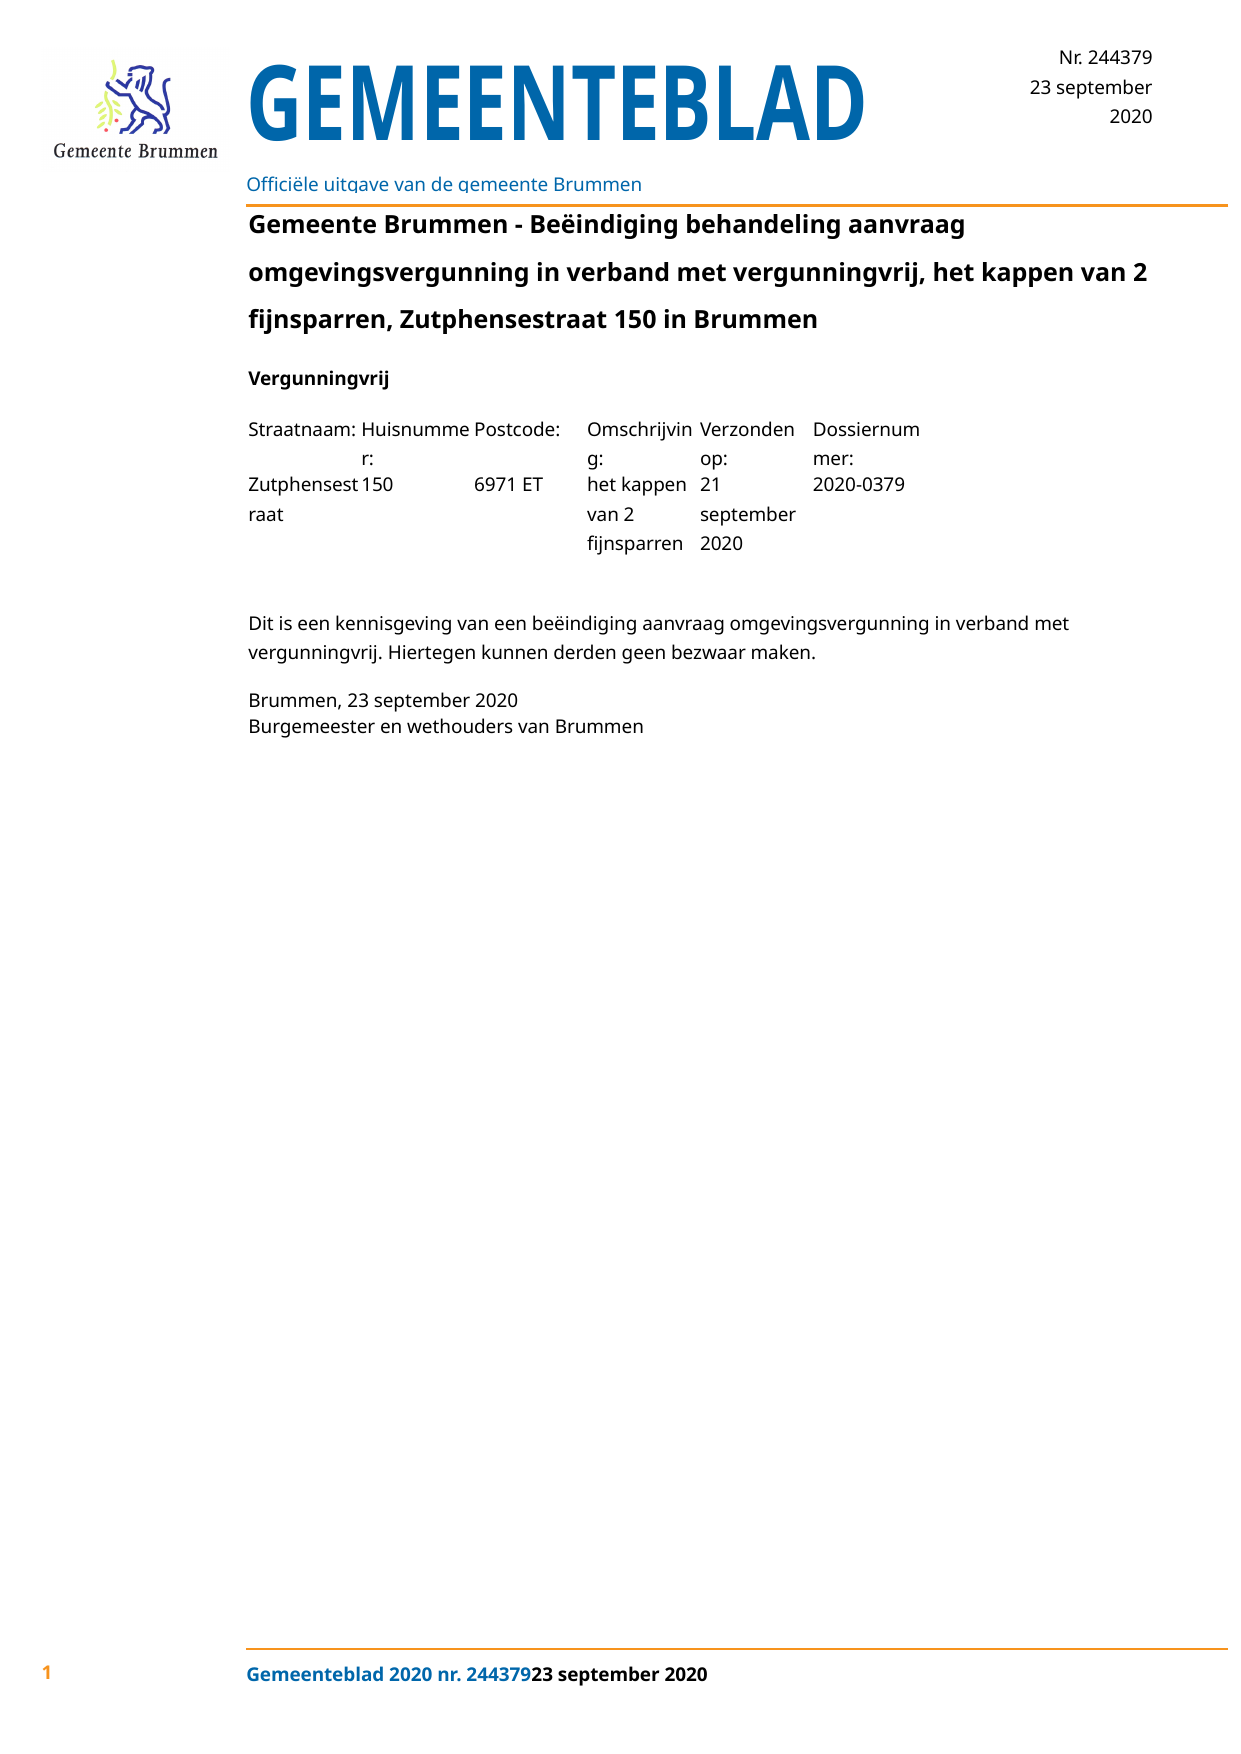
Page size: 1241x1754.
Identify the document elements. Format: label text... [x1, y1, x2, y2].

table_header Verzonden op: [700, 416, 813, 471]
table_header [1039, 416, 1152, 471]
table_cell 2020-0379 [813, 471, 926, 556]
table_cell het kappen van 2 fijnsparren [587, 471, 700, 556]
table_cell 150 [361, 471, 474, 556]
table_cell [1039, 471, 1152, 556]
table_header [926, 416, 1038, 471]
picture [41, 47, 231, 172]
text Brummen, 23 september 2020 [248, 687, 1152, 713]
text Vergunningvrij [248, 366, 1152, 391]
table_cell 6971 ET [474, 471, 587, 556]
table_header Dossiernummer: [813, 416, 926, 471]
table_cell Zutphensestraat [248, 471, 361, 556]
table_header Omschrijving: [587, 416, 700, 471]
table_header Straatnaam: [248, 416, 361, 471]
text Dit is een kennisgeving van een beëindiging aanvraag omgevingsvergunning in verband met vergunningvrij. Hiertegen kunnen derden geen bezwaar maken. [248, 610, 1152, 665]
table_header Huisnummer: [361, 416, 474, 471]
text Gemeente Brummen - Beëindiging behandeling aanvraag omgevingsvergunning in verband met vergunningvrij, het kappen van 2 fijnsparren, Zutphensestraat 150 in Brummen [248, 207, 1152, 336]
table_header Postcode: [474, 416, 587, 471]
table_cell 21 september 2020 [700, 471, 813, 556]
table_cell [926, 471, 1038, 556]
text Burgemeester en wethouders van Brummen [248, 713, 1152, 739]
